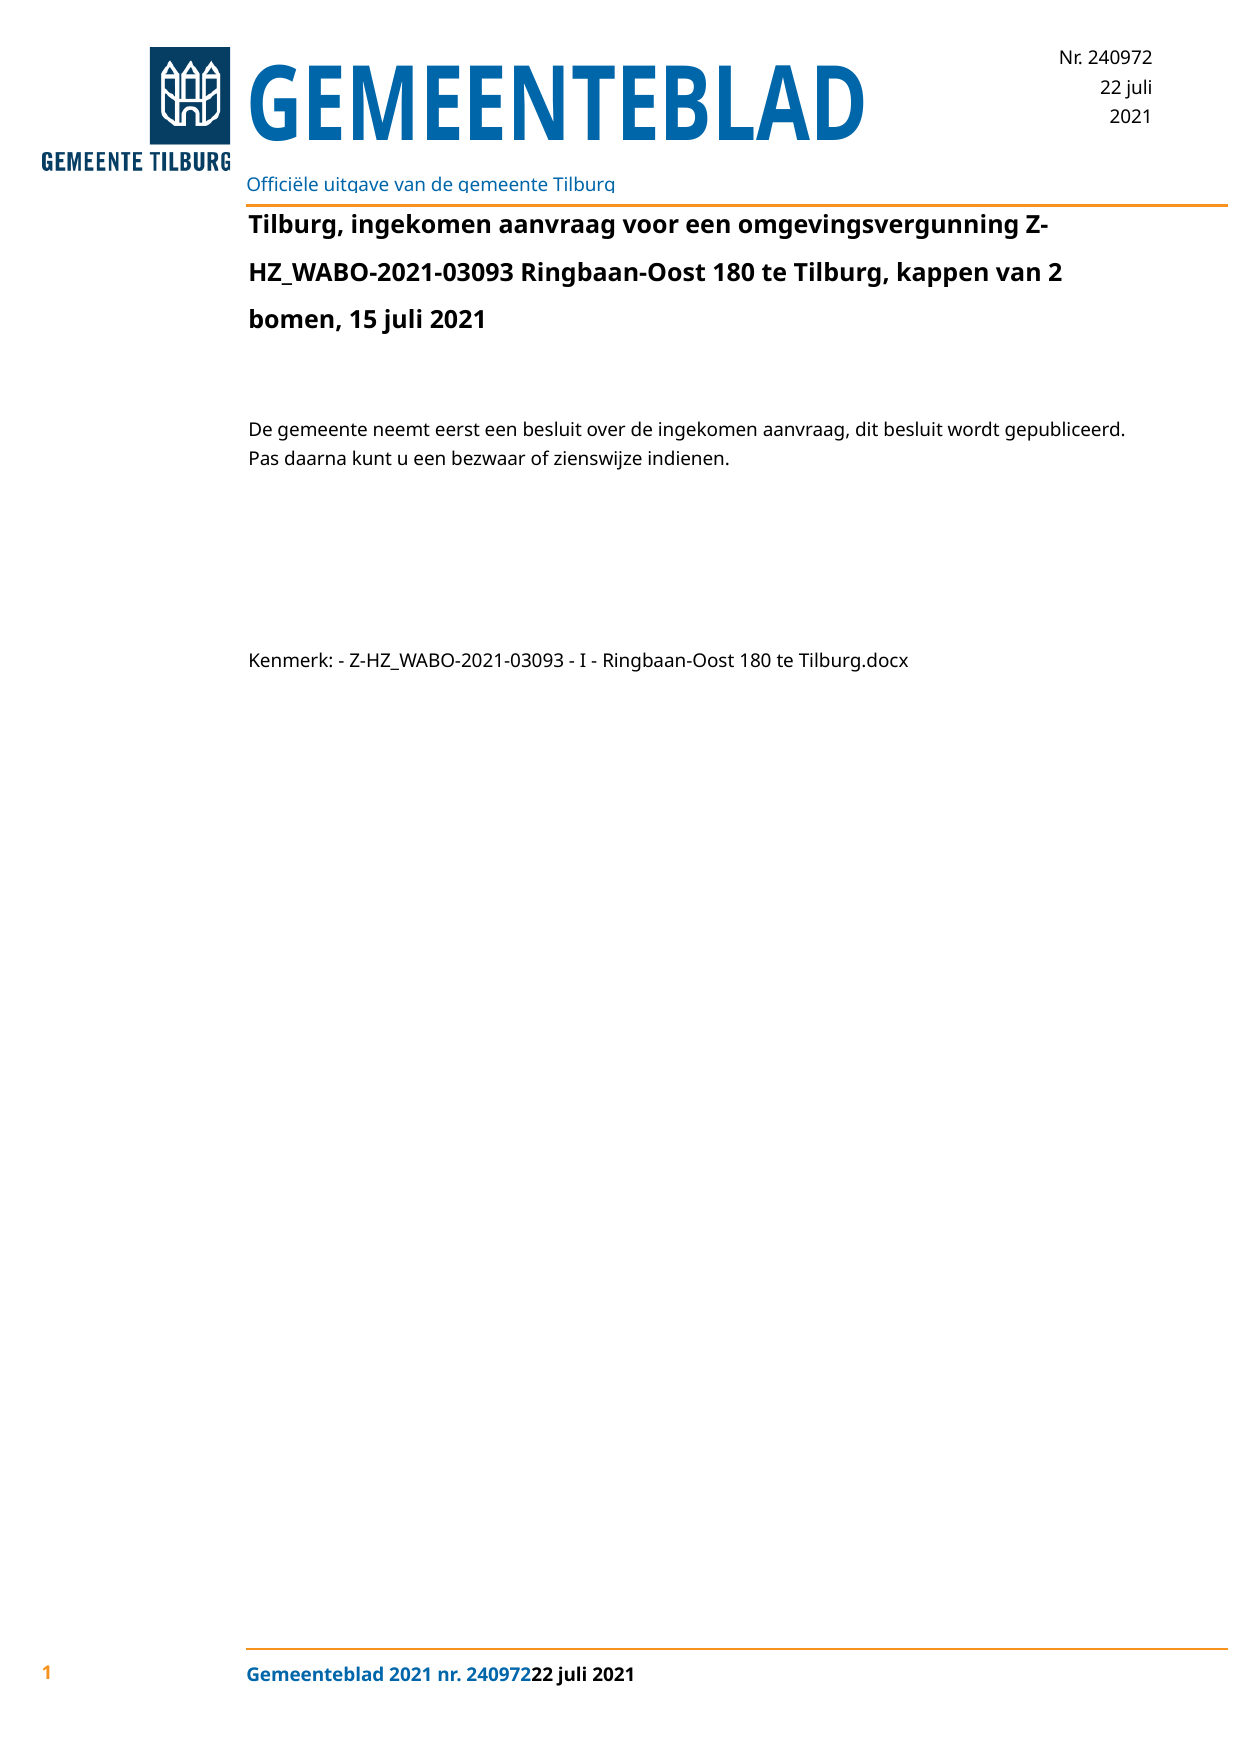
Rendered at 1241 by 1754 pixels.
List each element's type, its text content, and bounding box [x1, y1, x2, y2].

text Tilburg, ingekomen aanvraag voor een omgevingsvergunning Z-HZ_WABO-2021-03093 Ringbaan-Oost 180 te Tilburg, kappen van 2 bomen, 15 juli 2021 [248, 207, 1152, 336]
text De gemeente neemt eerst een besluit over de ingekomen aanvraag, dit besluit wordt gepubliceerd. Pas daarna kunt u een bezwaar of zienswijze indienen. [248, 416, 1152, 471]
text Kenmerk: - Z-HZ_WABO-2021-03093 - I - Ringbaan-Oost 180 te Tilburg.docx [248, 647, 1152, 673]
picture [41, 47, 231, 172]
